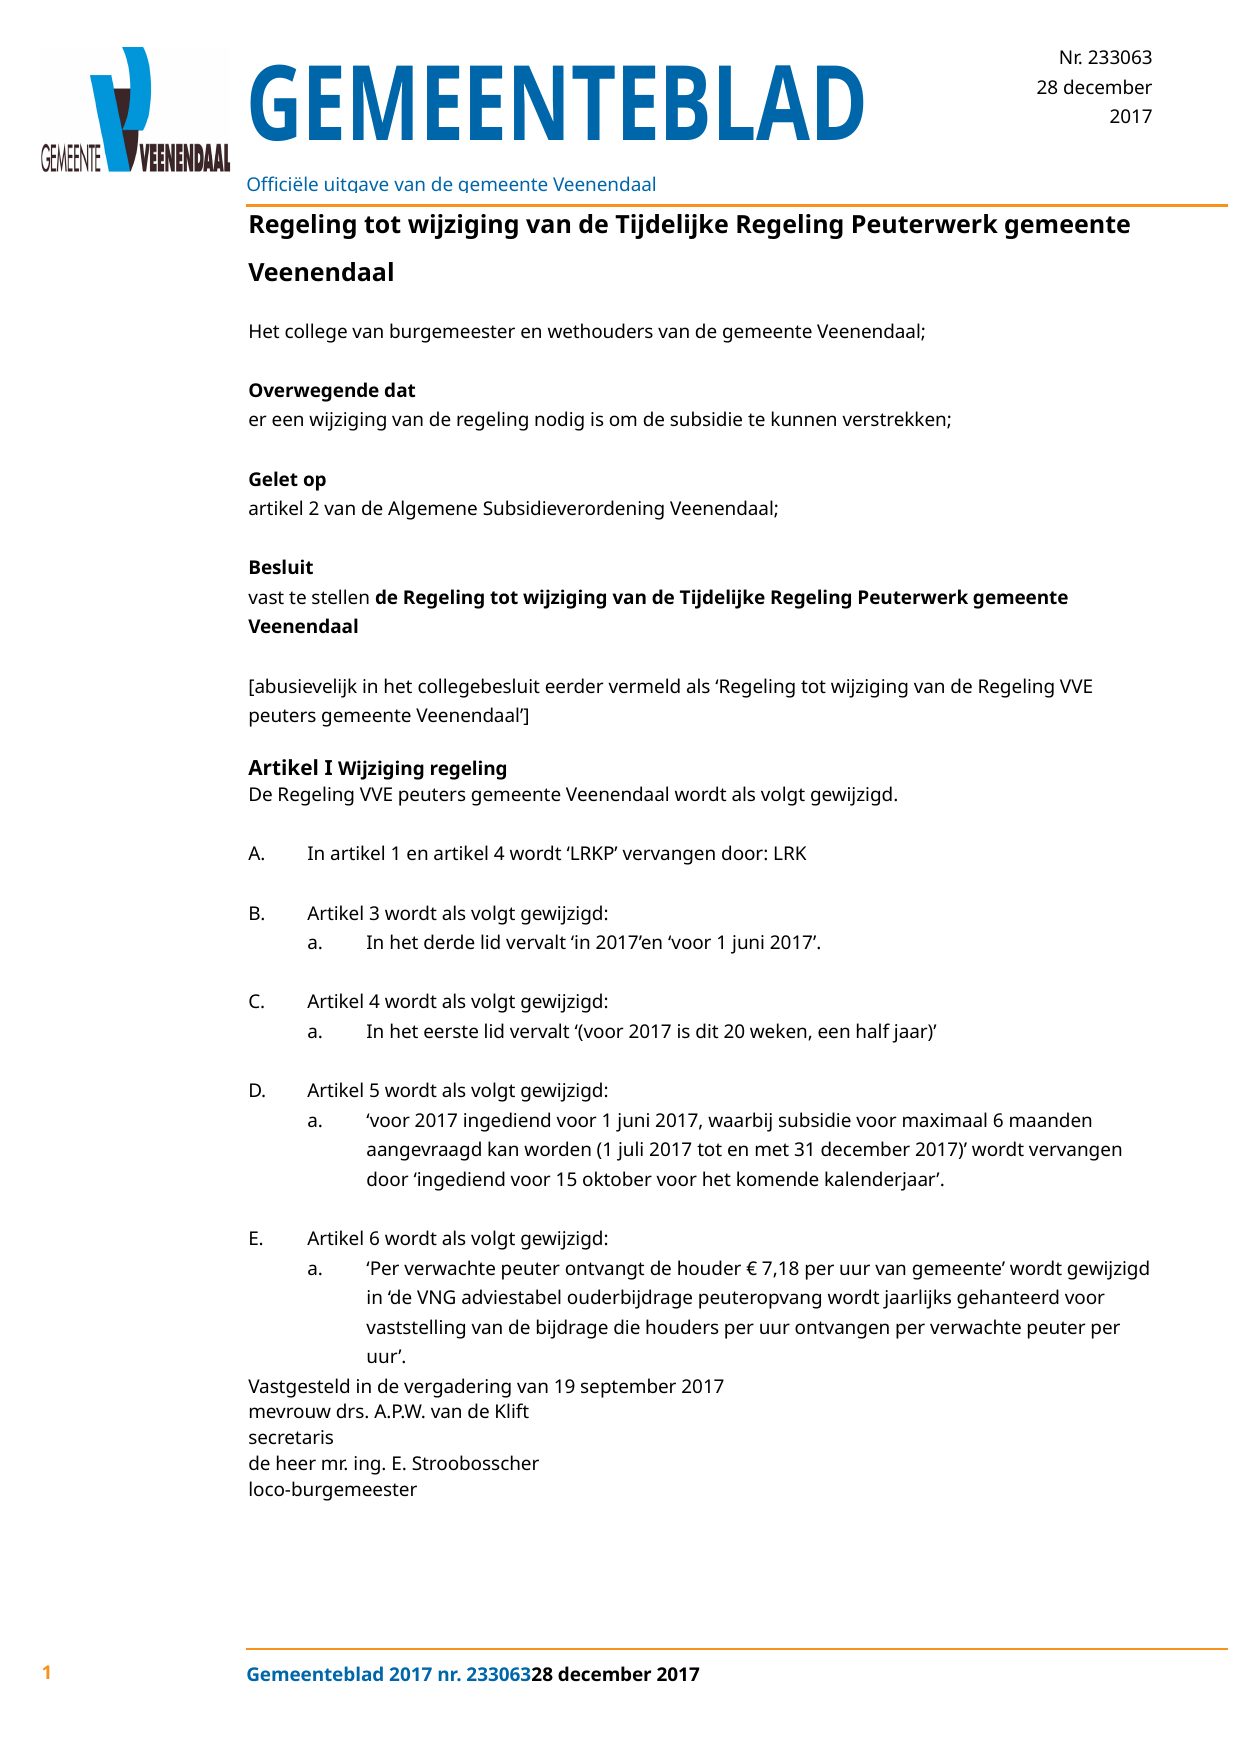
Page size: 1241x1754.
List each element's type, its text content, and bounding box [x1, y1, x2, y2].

list In het derde lid vervalt ‘in 2017’en ‘voor 1 juni 2017’. [307, 929, 1152, 955]
text artikel 2 van de Algemene Subsidieverordening Veenendaal; [248, 495, 1152, 521]
list ‘voor 2017 ingediend voor 1 juni 2017, waarbij subsidie voor maximaal 6 maanden aangevraagd kan worden (1 juli 2017 tot en met 31 december 2017)’ wordt vervangen door ‘ingediend voor 15 oktober voor het komende kalenderjaar’. [307, 1107, 1152, 1192]
text secretaris [248, 1424, 1152, 1450]
text Artikel I Wijziging regeling [248, 753, 1152, 781]
text er een wijziging van de regeling nodig is om de subsidie te kunnen verstrekken; [248, 407, 1152, 432]
list Artikel 6 wordt als volgt gewijzigd: [248, 1225, 1152, 1251]
text De Regeling VVE peuters gemeente Veenendaal wordt als volgt gewijzigd. [248, 781, 1152, 807]
text Overwegende dat [248, 377, 1152, 403]
list In artikel 1 en artikel 4 wordt ‘LRKP’ vervangen door: LRK [248, 841, 1152, 866]
list ‘Per verwachte peuter ontvangt de houder € 7,18 per uur van gemeente’ wordt gewijzigd in ‘de VNG adviestabel ouderbijdrage peuteropvang wordt jaarlijks gehanteerd voor vaststelling van de bijdrage die houders per uur ontvangen per verwachte peuter per uur’. [307, 1255, 1152, 1369]
list Artikel 4 wordt als volgt gewijzigd: [248, 988, 1152, 1014]
text Besluit [248, 554, 1152, 580]
text Regeling tot wijziging van de Tijdelijke Regeling Peuterwerk gemeente Veenendaal [248, 207, 1152, 288]
text [abusievelijk in het collegebesluit eerder vermeld als ‘Regeling tot wijziging van de Regeling VVE peuters gemeente Veenendaal’] [248, 673, 1152, 728]
list In het eerste lid vervalt ‘(voor 2017 is dit 20 weken, een half jaar)’ [307, 1018, 1152, 1044]
picture [123, 47, 231, 172]
picture [41, 47, 130, 172]
text vast te stellen de Regeling tot wijziging van de Tijdelijke Regeling Peuterwerk gemeente Veenendaal [248, 584, 1152, 639]
text loco-burgemeester [248, 1476, 1152, 1502]
text Gelet op [248, 466, 1152, 492]
list Artikel 5 wordt als volgt gewijzigd: [248, 1077, 1152, 1103]
list Artikel 3 wordt als volgt gewijzigd: [248, 900, 1152, 925]
text de heer mr. ing. E. Stroobosscher [248, 1450, 1152, 1476]
text mevrouw drs. A.P.W. van de Klift [248, 1399, 1152, 1424]
text Vastgesteld in de vergadering van 19 september 2017 [248, 1373, 1152, 1399]
text Het college van burgemeester en wethouders van de gemeente Veenendaal; [248, 318, 1152, 344]
